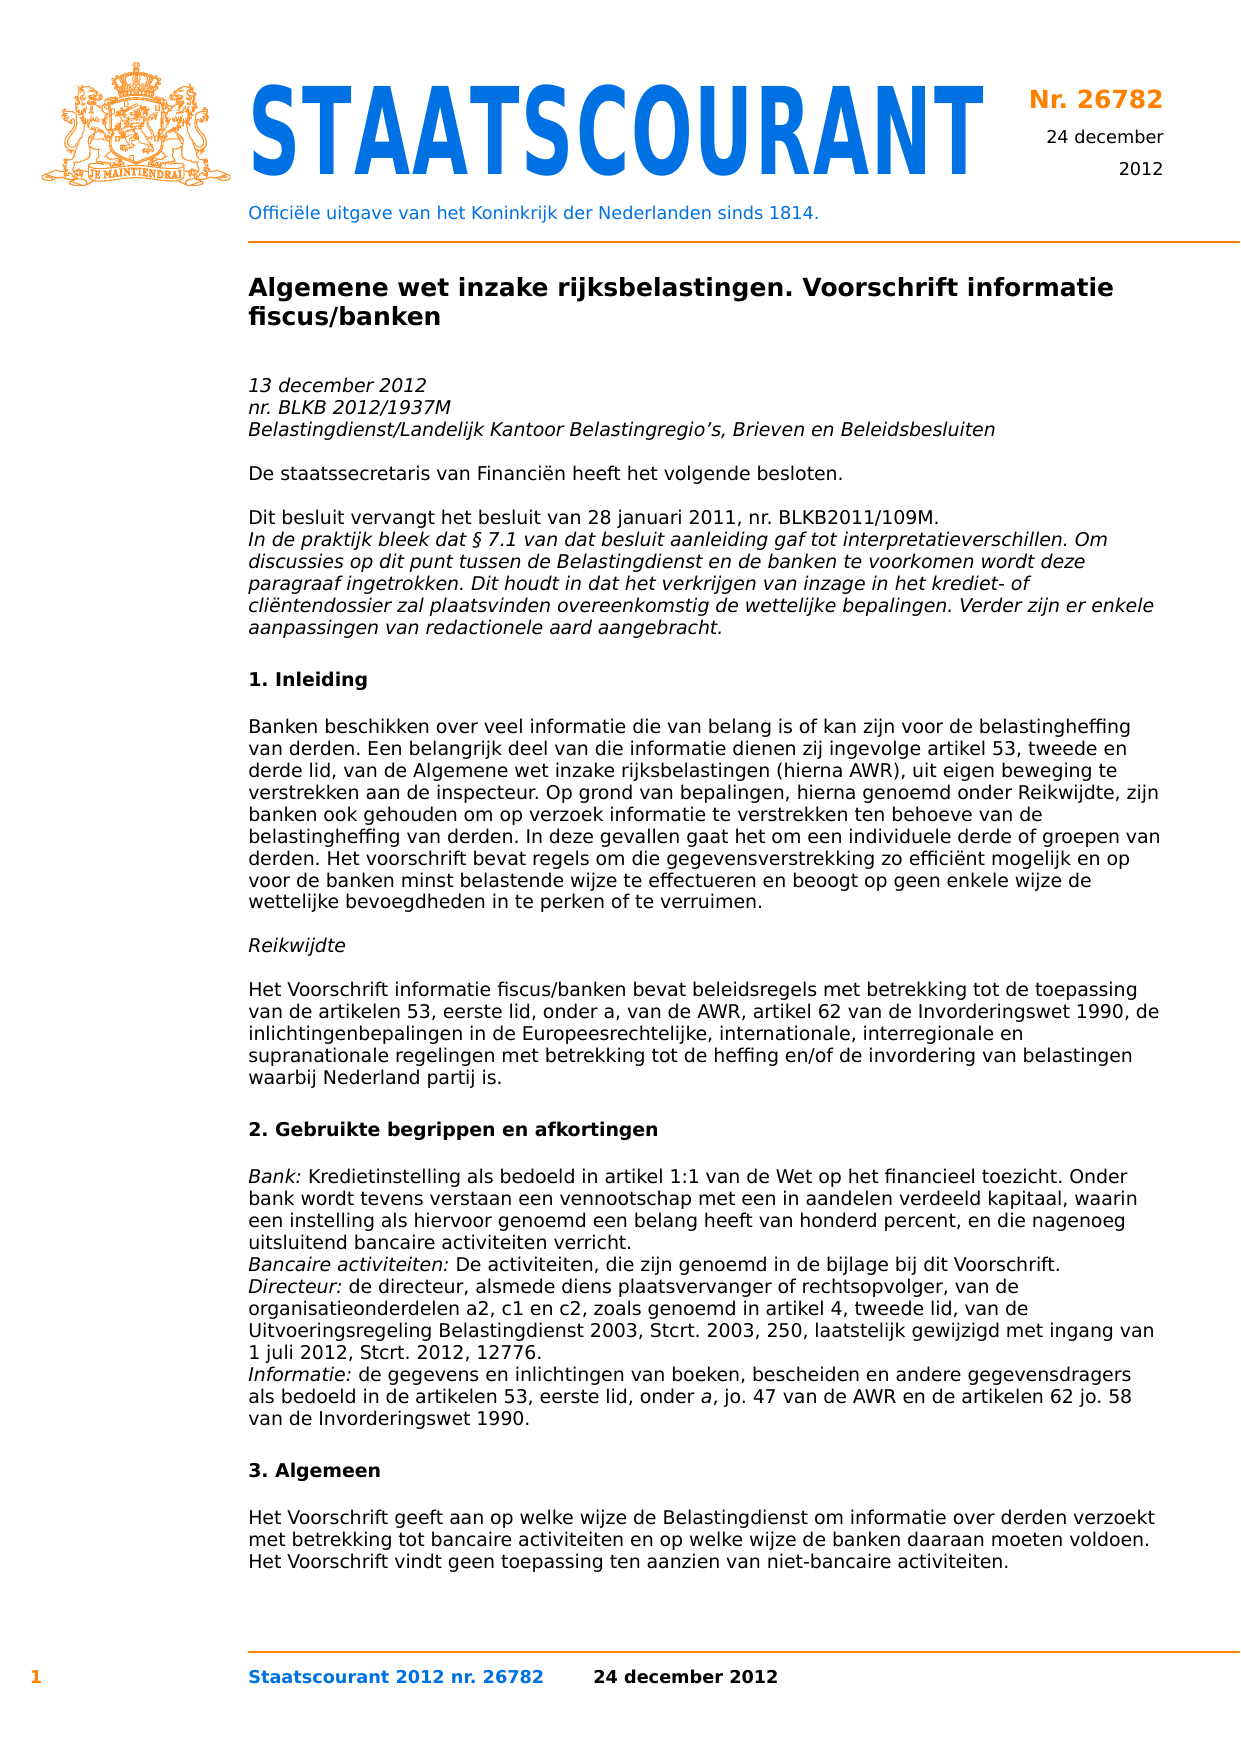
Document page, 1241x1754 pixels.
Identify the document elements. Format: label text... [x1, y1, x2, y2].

text nr. BLKB 2012/1937M [248, 397, 1163, 419]
subtitle 1. Inleiding [248, 669, 1163, 691]
table_cell 24 december [998, 121, 1240, 153]
table_cell 2012 [998, 153, 1240, 203]
text Dit besluit vervangt het besluit van 28 januari 2011, nr. BLKB2011/109M. [248, 507, 1163, 529]
text Banken beschikken over veel informatie die van belang is of kan zijn voor de belastingheffing van derden. Een belangrijk deel van die informatie dienen zij ingevolge artikel 53, tweede en derde lid, van de Algemene wet inzake rijksbelastingen (hierna AWR), uit eigen beweging te verstrekken aan de inspecteur. Op grond van bepalingen, hierna genoemd onder Reikwijdte, zijn banken ook gehouden om op verzoek informatie te verstrekken ten behoeve van de belastingheffing van derden. In deze gevallen gaat het om een individuele derde of groepen van derden. Het voorschrift bevat regels om die gegevensverstrekking zo efficiënt mogelijk en op voor de banken minst belastende wijze te effectueren en beoogt op geen enkele wijze de wettelijke bevoegdheden in te perken of te verruimen. [248, 716, 1163, 913]
text Bank: Kredietinstelling als bedoeld in artikel 1:1 van de Wet op het financieel toezicht. Onder bank wordt tevens verstaan een vennootschap met een in aandelen verdeeld kapitaal, waarin een instelling als hiervoor genoemd een belang heeft van honderd percent, en die nagenoeg uitsluitend bancaire activiteiten verricht. [248, 1166, 1163, 1254]
subtitle Algemene wet inzake rijksbelastingen. Voorschrift informatie fiscus/banken [248, 273, 1163, 331]
picture [41, 62, 231, 186]
table_header STAATSCOURANT [248, 62, 998, 203]
subtitle 3. Algemeen [248, 1460, 1163, 1482]
table_header Nr. 26782 [998, 62, 1240, 121]
table_cell Officiële uitgave van het Koninkrijk der Nederlanden sinds 1814. [248, 203, 1240, 241]
subtitle Reikwijdte [248, 935, 1163, 957]
text Informatie: de gegevens en inlichtingen van boeken, bescheiden en andere gegevensdragers als bedoeld in de artikelen 53, eerste lid, onder a, jo. 47 van de AWR en de artikelen 62 jo. 58 van de Invorderingswet 1990. [248, 1364, 1163, 1430]
text Het Voorschrift informatie fiscus/banken bevat beleidsregels met betrekking tot de toepassing van de artikelen 53, eerste lid, onder a, van de AWR, artikel 62 van de Invorderingswet 1990, de inlichtingenbepalingen in de Europeesrechtelijke, internationale, interregionale en supranationale regelingen met betrekking tot de heffing en/of de invordering van belastingen waarbij Nederland partij is. [248, 979, 1163, 1089]
text 13 december 2012 [248, 375, 1163, 397]
text Het Voorschrift geeft aan op welke wijze de Belastingdienst om informatie over derden verzoekt met betrekking tot bancaire activiteiten en op welke wijze de banken daaraan moeten voldoen. Het Voorschrift vindt geen toepassing ten aanzien van niet-bancaire activiteiten. [248, 1507, 1163, 1573]
text In de praktijk bleek dat § 7.1 van dat besluit aanleiding gaf tot interpretatieverschillen. Om discussies op dit punt tussen de Belastingdienst en de banken te voorkomen wordt deze paragraaf ingetrokken. Dit houdt in dat het verkrijgen van inzage in het krediet- of cliëntendossier zal plaatsvinden overeenkomstig de wettelijke bepalingen. Verder zijn er enkele aanpassingen van redactionele aard aangebracht. [248, 529, 1163, 639]
table_header [25, 62, 248, 241]
subtitle 2. Gebruikte begrippen en afkortingen [248, 1119, 1163, 1141]
text De staatssecretaris van Financiën heeft het volgende besloten. [248, 463, 1163, 485]
text Directeur: de directeur, alsmede diens plaatsvervanger of rechtsopvolger, van de organisatieonderdelen a2, c1 en c2, zoals genoemd in artikel 4, tweede lid, van de Uitvoeringsregeling Belastingdienst 2003, Stcrt. 2003, 250, laatstelijk gewijzigd met ingang van 1 juli 2012, Stcrt. 2012, 12776. [248, 1276, 1163, 1364]
text Belastingdienst/Landelijk Kantoor Belastingregio’s, Brieven en Beleidsbesluiten [248, 419, 1163, 441]
text Bancaire activiteiten: De activiteiten, die zijn genoemd in de bijlage bij dit Voorschrift. [248, 1254, 1163, 1276]
